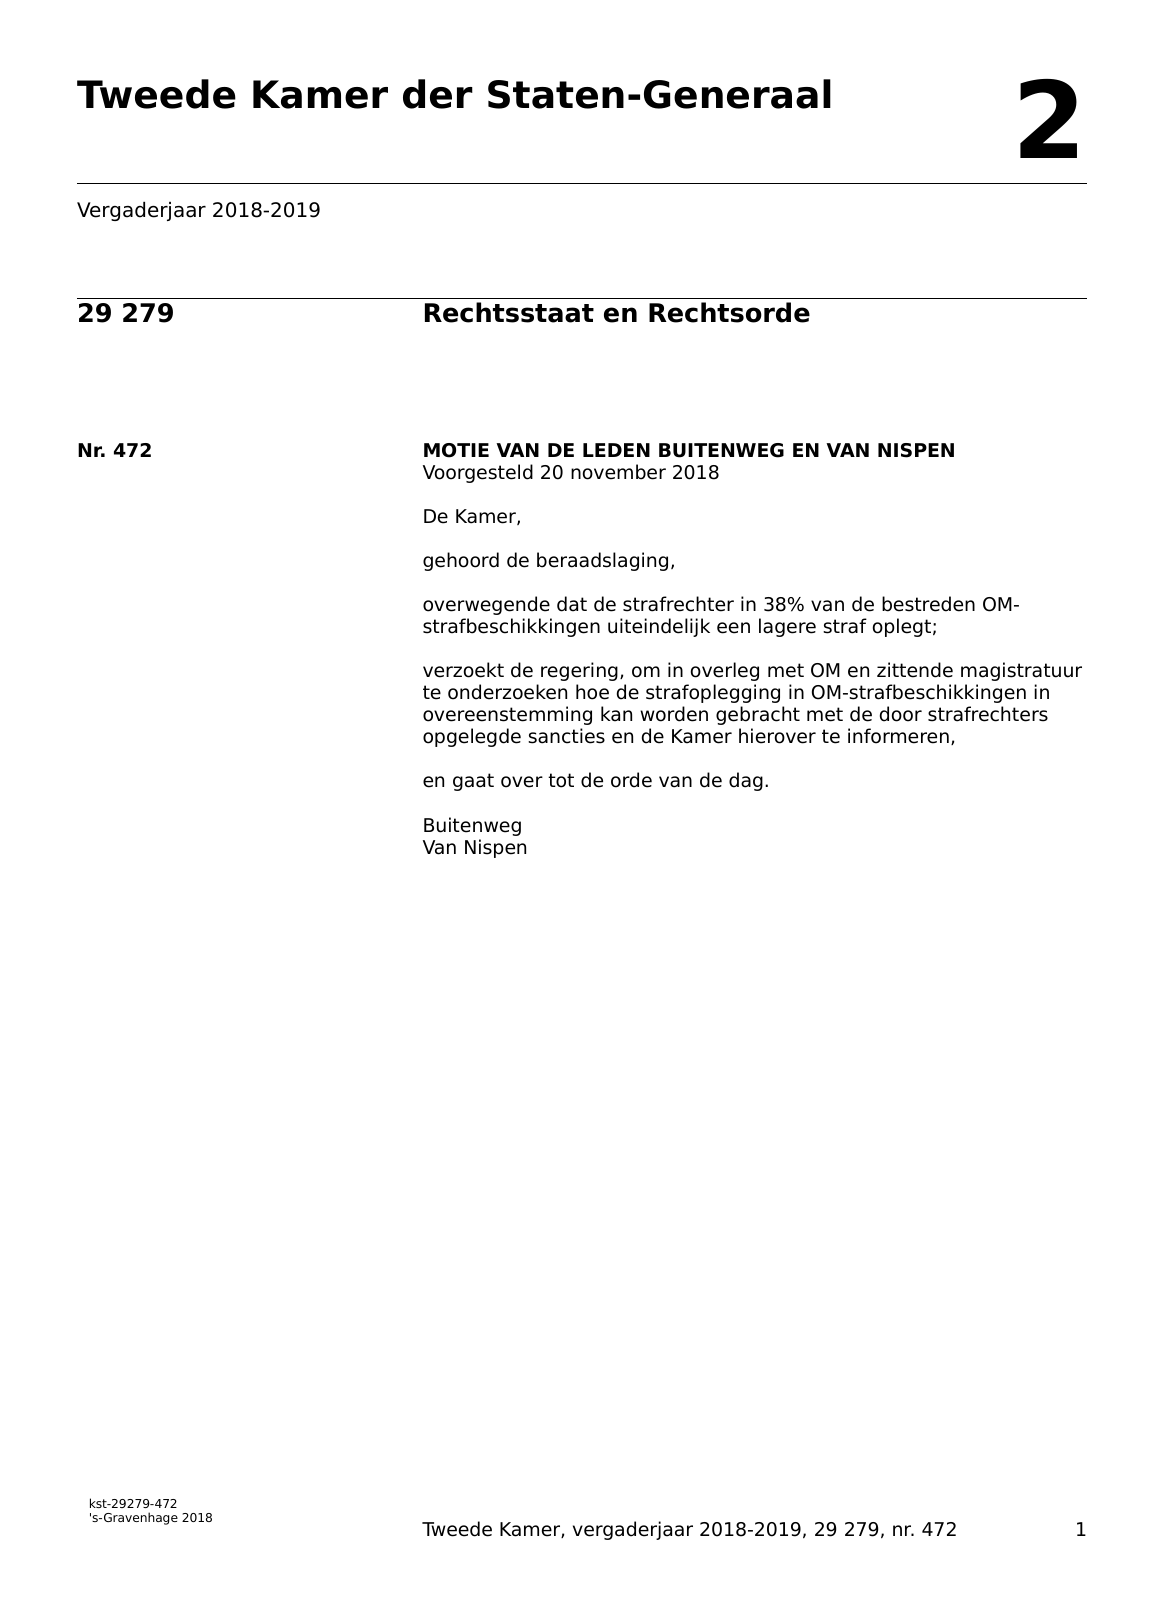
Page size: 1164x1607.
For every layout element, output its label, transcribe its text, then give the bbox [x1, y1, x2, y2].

text De Kamer, [422, 506, 1087, 528]
text gehoord de beraadslaging, [422, 550, 1087, 572]
subtitle Nr. 472 MOTIE VAN DE LEDEN BUITENWEG EN VAN NISPEN [77, 440, 1087, 462]
text 's-Gravenhage 2018 [88, 1511, 323, 1525]
subtitle 29 279 Rechtsstaat en Rechtsorde [77, 299, 1087, 329]
text Voorgesteld 20 november 2018 [422, 462, 1087, 484]
table_header 2 [886, 59, 1087, 183]
text kst-29279-472 [88, 1497, 323, 1511]
text Van Nispen [422, 837, 1087, 858]
table_header Tweede Kamer der Staten-Generaal [77, 59, 886, 183]
table_cell Vergaderjaar 2018-2019 [77, 184, 1087, 298]
text en gaat over tot de orde van de dag. [422, 770, 1087, 792]
text Buitenweg [422, 814, 1087, 837]
text verzoekt de regering, om in overleg met OM en zittende magistratuur te onderzoeken hoe de strafoplegging in OM-strafbeschikkingen in overeenstemming kan worden gebracht met de door strafrechters opgelegde sancties en de Kamer hierover te informeren, [422, 660, 1087, 748]
text overwegende dat de strafrechter in 38% van de bestreden OM-strafbeschikkingen uiteindelijk een lagere straf oplegt; [422, 594, 1087, 638]
